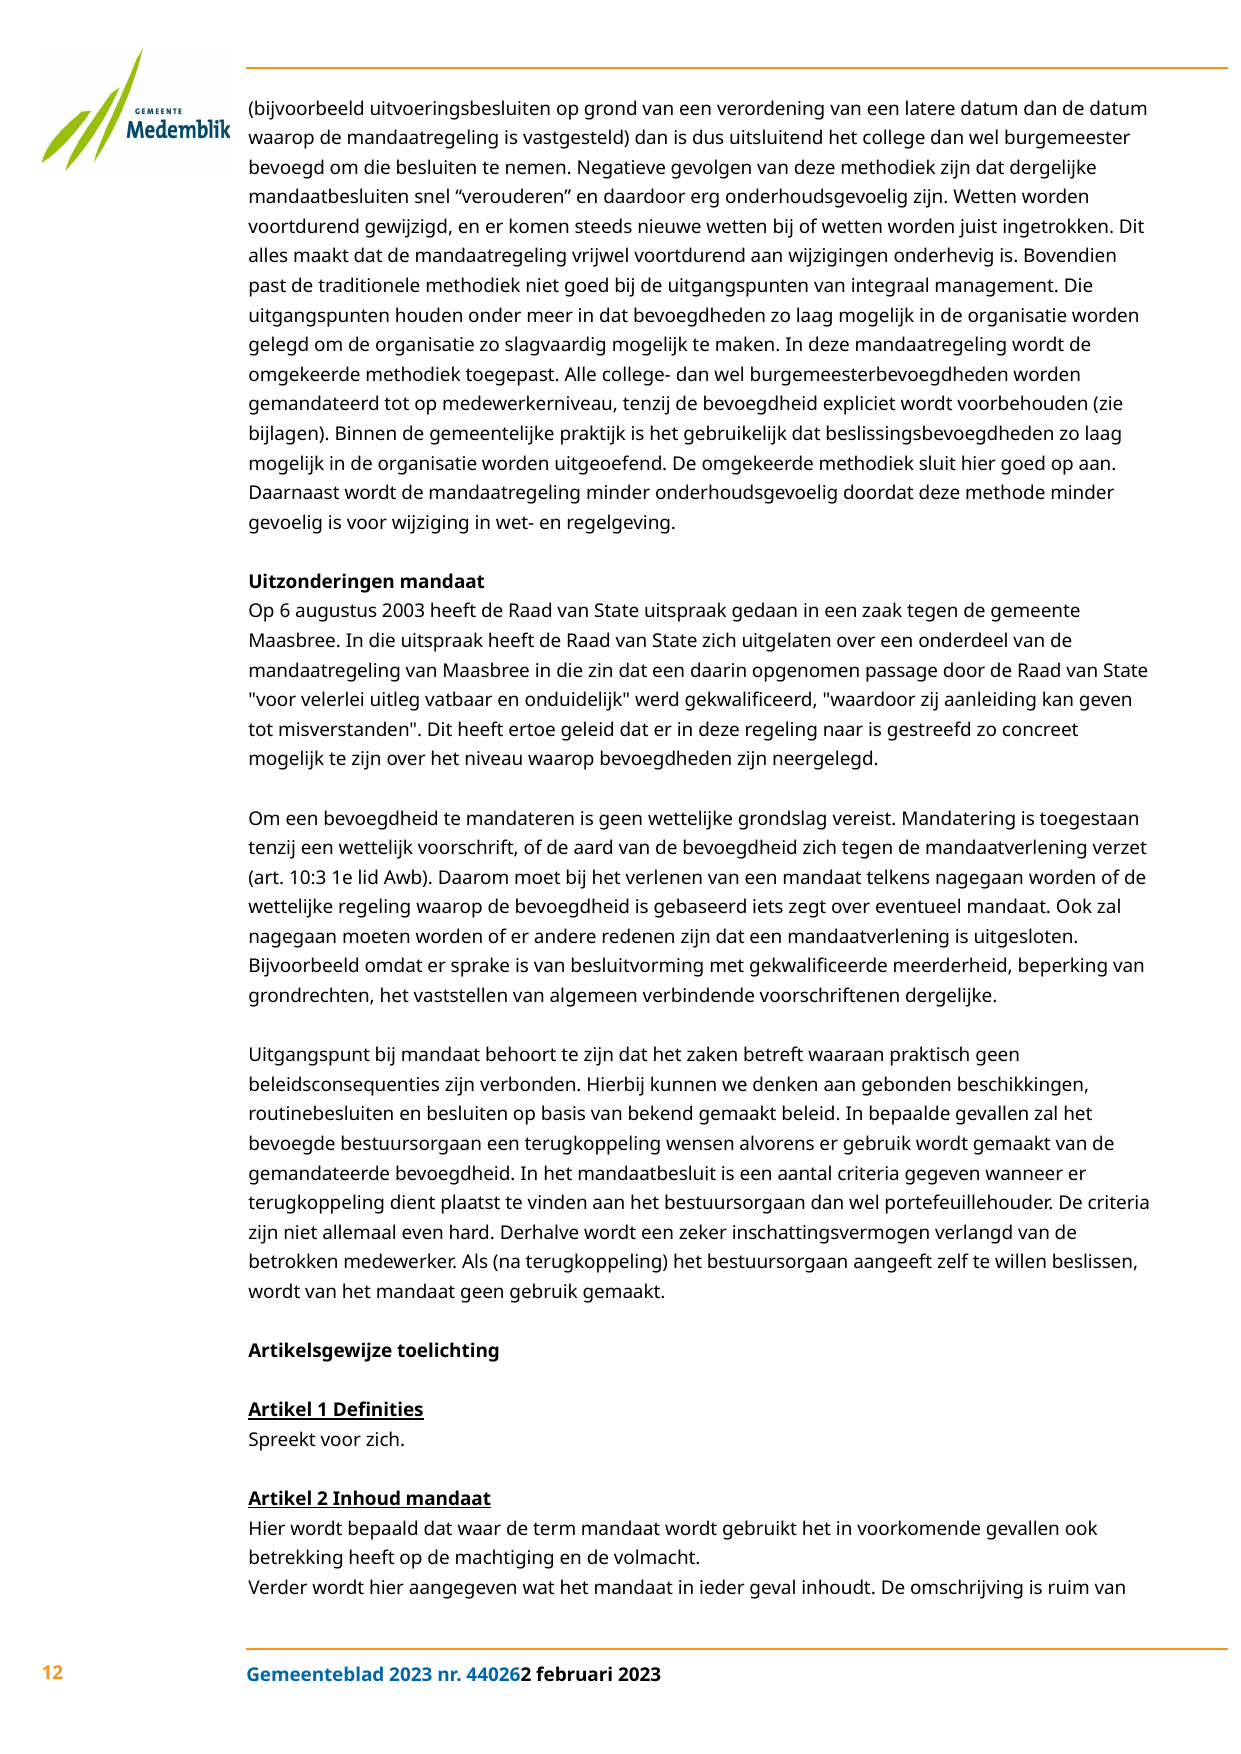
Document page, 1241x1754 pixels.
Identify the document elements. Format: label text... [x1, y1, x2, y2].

text Op 6 augustus 2003 heeft de Raad van State uitspraak gedaan in een zaak tegen de gemeente Maasbree. In die uitspraak heeft de Raad van State zich uitgelaten over een onderdeel van de mandaatregeling van Maasbree in die zin dat een daarin opgenomen passage door de Raad van State "voor velerlei uitleg vatbaar en onduidelijk" werd gekwalificeerd, "waardoor zij aanleiding kan geven tot misverstanden". Dit heeft ertoe geleid dat er in deze regeling naar is gestreefd zo concreet mogelijk te zijn over het niveau waarop bevoegdheden zijn neergelegd. [248, 598, 1152, 771]
text Om een bevoegdheid te mandateren is geen wettelijke grondslag vereist. Mandatering is toegestaan tenzij een wettelijk voorschrift, of de aard van de bevoegdheid zich tegen de mandaatverlening verzet (art. 10:3 1e lid Awb). Daarom moet bij het verlenen van een mandaat telkens nagegaan worden of de wettelijke regeling waarop de bevoegdheid is gebaseerd iets zegt over eventueel mandaat. Ook zal nagegaan moeten worden of er andere redenen zijn dat een mandaatverlening is uitgesloten. Bijvoorbeeld omdat er sprake is van besluitvorming met gekwalificeerde meerderheid, beperking van grondrechten, het vaststellen van algemeen verbindende voorschriftenen dergelijke. [248, 805, 1152, 1008]
text Uitzonderingen mandaat [248, 568, 1152, 594]
text Artikelsgewijze toelichting [248, 1337, 1152, 1363]
text Uitgangspunt bij mandaat behoort te zijn dat het zaken betreft waaraan praktisch geen beleidsconsequenties zijn verbonden. Hierbij kunnen we denken aan gebonden beschikkingen, routinebesluiten en besluiten op basis van bekend gemaakt beleid. In bepaalde gevallen zal het bevoegde bestuursorgaan een terugkoppeling wensen alvorens er gebruik wordt gemaakt van de gemandateerde bevoegdheid. In het mandaatbesluit is een aantal criteria gegeven wanneer er terugkoppeling dient plaatst te vinden aan het bestuursorgaan dan wel portefeuillehouder. De criteria zijn niet allemaal even hard. Derhalve wordt een zeker inschattingsvermogen verlangd van de betrokken medewerker. Als (na terugkoppeling) het bestuursorgaan aangeeft zelf te willen beslissen, wordt van het mandaat geen gebruik gemaakt. [248, 1041, 1152, 1304]
picture [41, 47, 231, 172]
text Hier wordt bepaald dat waar de term mandaat wordt gebruikt het in voorkomende gevallen ook betrekking heeft op de machtiging en de volmacht. [248, 1515, 1152, 1570]
text Artikel 1 Definities [248, 1396, 1152, 1422]
text (bijvoorbeeld uitvoeringsbesluiten op grond van een verordening van een latere datum dan de datum waarop de mandaatregeling is vastgesteld) dan is dus uitsluitend het college dan wel burgemeester bevoegd om die besluiten te nemen. Negatieve gevolgen van deze methodiek zijn dat dergelijke mandaatbesluiten snel “verouderen” en daardoor erg onderhoudsgevoelig zijn. Wetten worden voortdurend gewijzigd, en er komen steeds nieuwe wetten bij of wetten worden juist ingetrokken. Dit alles maakt dat de mandaatregeling vrijwel voortdurend aan wijzigingen onderhevig is. Bovendien past de traditionele methodiek niet goed bij de uitgangspunten van integraal management. Die uitgangspunten houden onder meer in dat bevoegdheden zo laag mogelijk in de organisatie worden gelegd om de organisatie zo slagvaardig mogelijk te maken. In deze mandaatregeling wordt de omgekeerde methodiek toegepast. Alle college- dan wel burgemeesterbevoegdheden worden gemandateerd tot op medewerkerniveau, tenzij de bevoegdheid expliciet wordt voorbehouden (zie bijlagen). Binnen de gemeentelijke praktijk is het gebruikelijk dat beslissingsbevoegdheden zo laag mogelijk in de organisatie worden uitgeoefend. De omgekeerde methodiek sluit hier goed op aan. Daarnaast wordt de mandaatregeling minder onderhoudsgevoelig doordat deze methode minder gevoelig is voor wijziging in wet- en regelgeving. [248, 95, 1152, 535]
text Artikel 2 Inhoud mandaat [248, 1485, 1152, 1511]
text Spreekt voor zich. [248, 1426, 1152, 1452]
text Verder wordt hier aangegeven wat het mandaat in ieder geval inhoudt. De omschrijving is ruim van [248, 1574, 1152, 1600]
